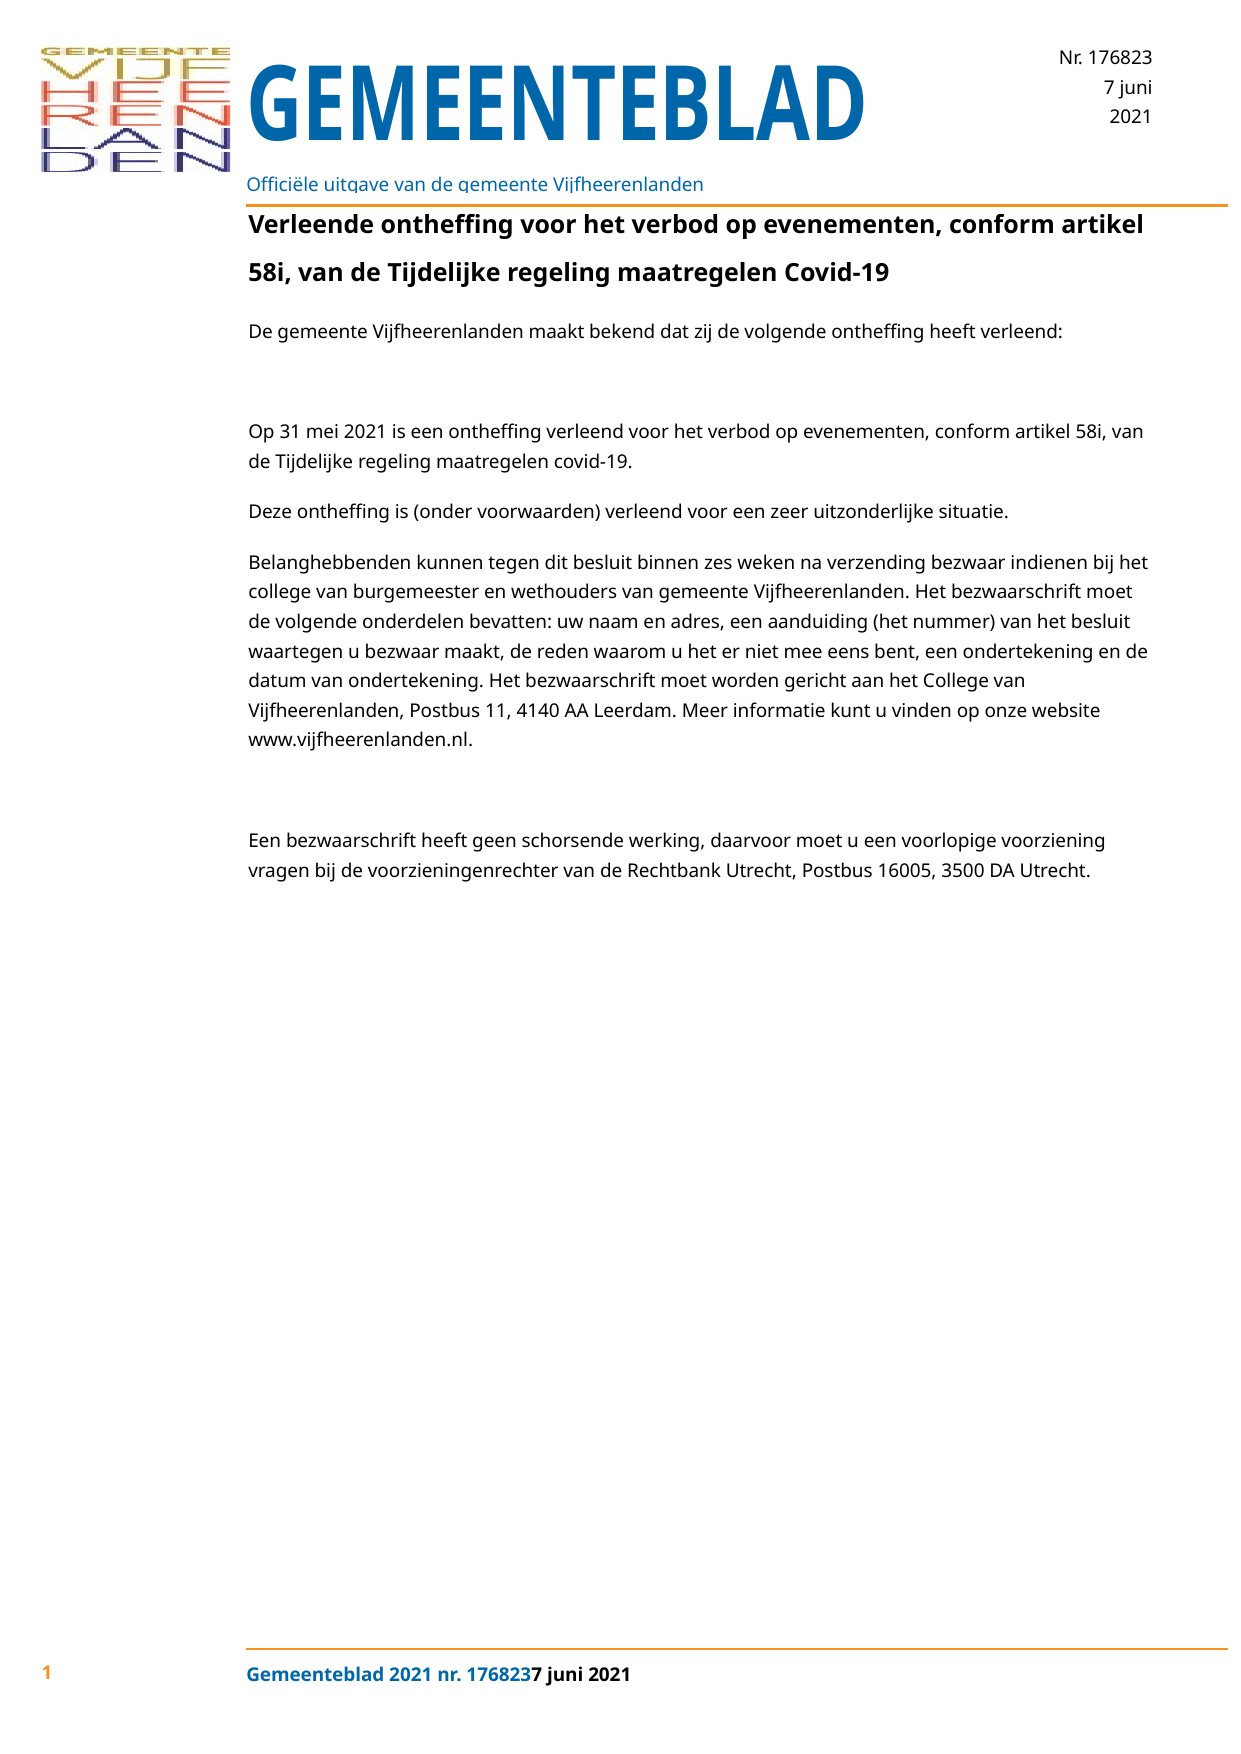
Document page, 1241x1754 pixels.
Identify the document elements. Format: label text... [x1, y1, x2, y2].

text Een bezwaarschrift heeft geen schorsende werking, daarvoor moet u een voorlopige voorziening vragen bij de voorzieningenrechter van de Rechtbank Utrecht, Postbus 16005, 3500 DA Utrecht. [248, 827, 1152, 883]
text Op 31 mei 2021 is een ontheffing verleend voor het verbod op evenementen, conform artikel 58i, van de Tijdelijke regeling maatregelen covid-19. [248, 419, 1152, 474]
text Deze ontheffing is (onder voorwaarden) verleend voor een zeer uitzonderlijke situatie. [248, 499, 1152, 524]
text Belanghebbenden kunnen tegen dit besluit binnen zes weken na verzending bezwaar indienen bij het college van burgemeester en wethouders van gemeente Vijfheerenlanden. Het bezwaarschrift moet de volgende onderdelen bevatten: uw naam en adres, een aanduiding (het nummer) van het besluit waartegen u bezwaar maakt, de reden waarom u het er niet mee eens bent, een ondertekening en de datum van ondertekening. Het bezwaarschrift moet worden gericht aan het College van Vijfheerenlanden, Postbus 11, 4140 AA Leerdam. Meer informatie kunt u vinden op onze website www.vijfheerenlanden.nl. [248, 549, 1152, 752]
text Verleende ontheffing voor het verbod op evenementen, conform artikel 58i, van de Tijdelijke regeling maatregelen Covid-19 [248, 207, 1152, 288]
picture [41, 47, 231, 172]
text De gemeente Vijfheerenlanden maakt bekend dat zij de volgende ontheffing heeft verleend: [248, 318, 1152, 344]
